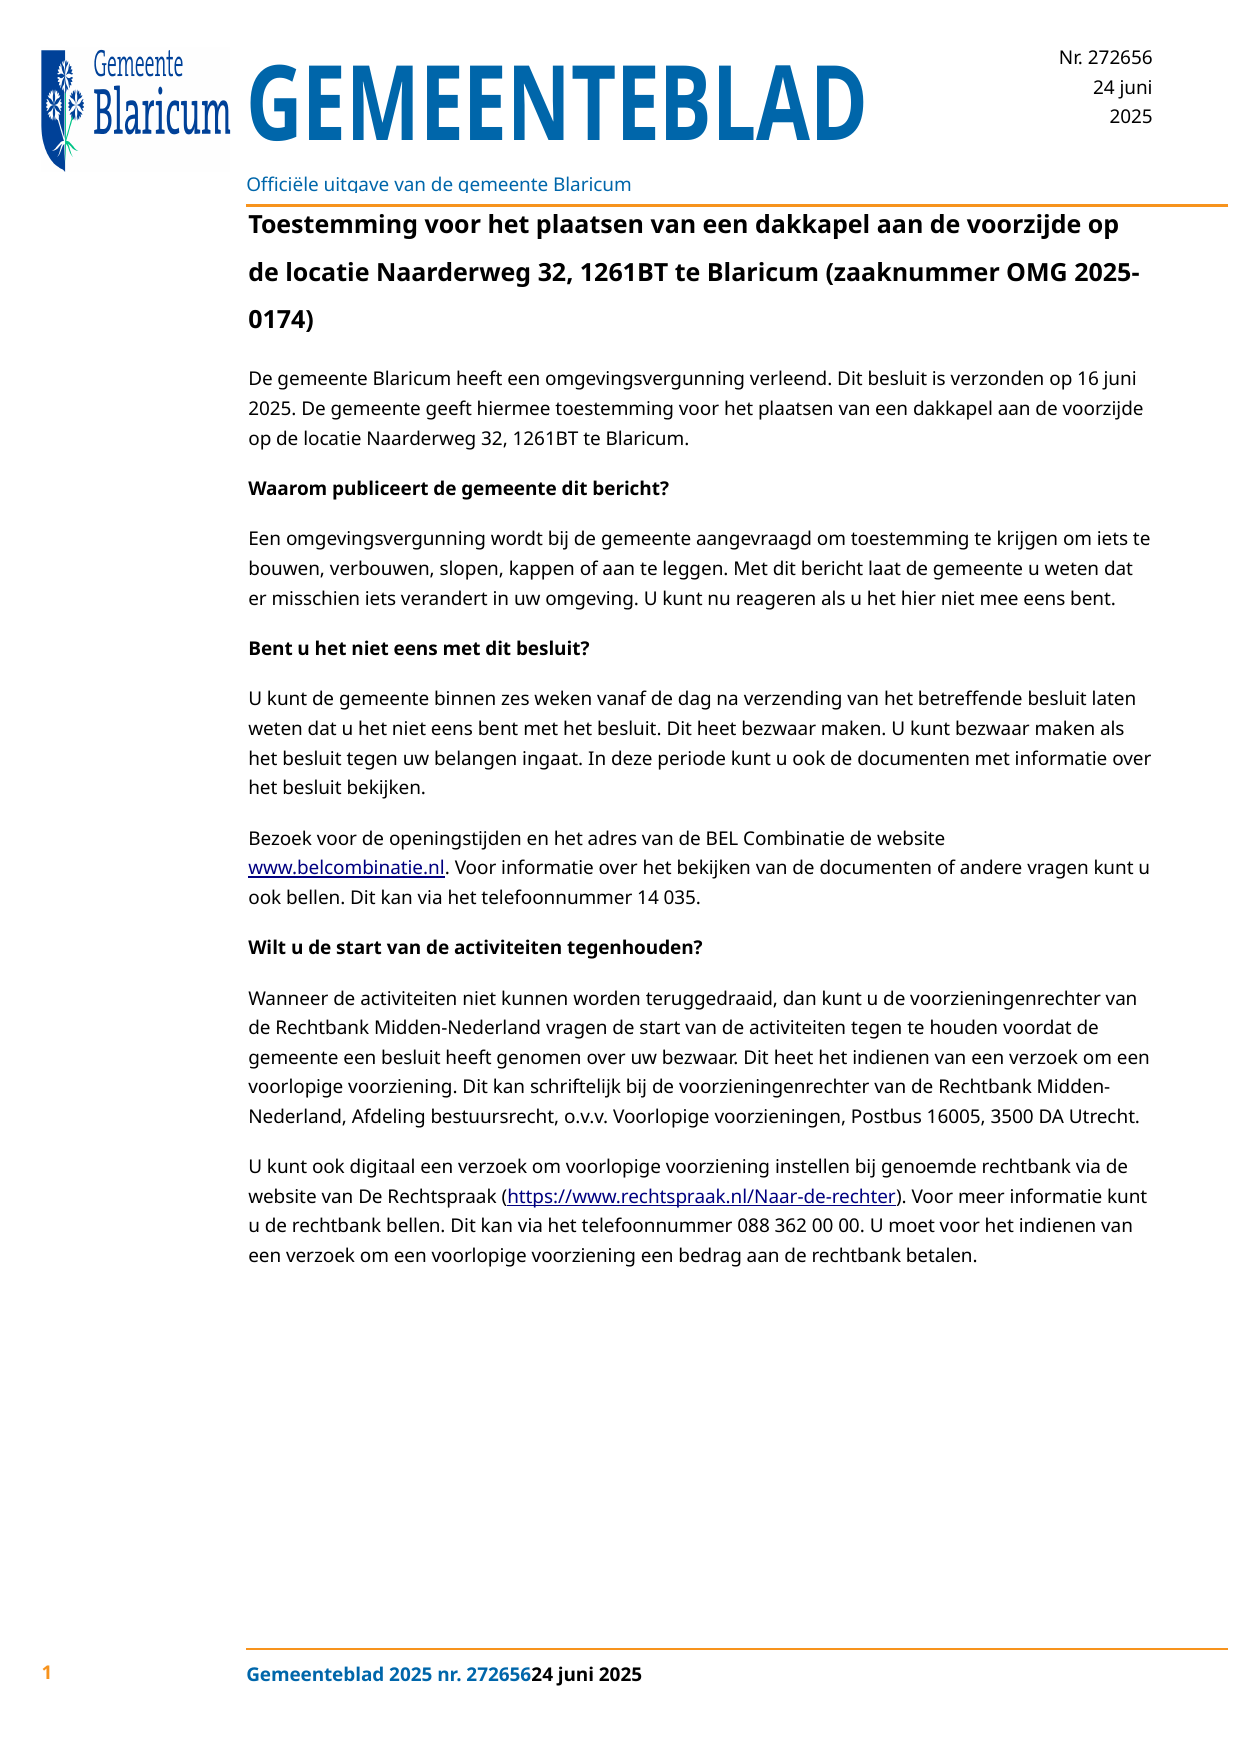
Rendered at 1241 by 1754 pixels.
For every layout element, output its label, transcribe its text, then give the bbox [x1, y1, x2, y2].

text Bent u het niet eens met dit besluit? [248, 635, 1152, 661]
text Toestemming voor het plaatsen van een dakkapel aan de voorzijde op de locatie Naarderweg 32, 1261BT te Blaricum (zaaknummer OMG 2025-0174) [248, 207, 1152, 336]
picture [41, 47, 231, 172]
text Een omgevingsvergunning wordt bij de gemeente aangevraagd om toestemming te krijgen om iets te bouwen, verbouwen, slopen, kappen of aan te leggen. Met dit bericht laat de gemeente u weten dat er misschien iets verandert in uw omgeving. U kunt nu reageren als u het hier niet mee eens bent. [248, 526, 1152, 610]
text U kunt ook digitaal een verzoek om voorlopige voorziening instellen bij genoemde rechtbank via de website van De Rechtspraak (https://www.rechtspraak.nl/Naar-de-rechter). Voor meer informatie kunt u de rechtbank bellen. Dit kan via het telefoonnummer 088 362 00 00. U moet voor het indienen van een verzoek om een voorlopige voorziening een bedrag aan de rechtbank betalen. [248, 1153, 1152, 1268]
text De gemeente Blaricum heeft een omgevingsvergunning verleend. Dit besluit is verzonden op 16 juni 2025. De gemeente geeft hiermee toestemming voor het plaatsen van een dakkapel aan de voorzijde op de locatie Naarderweg 32, 1261BT te Blaricum. [248, 366, 1152, 450]
text Wanneer de activiteiten niet kunnen worden teruggedraaid, dan kunt u de voorzieningenrechter van de Rechtbank Midden-Nederland vragen de start van de activiteiten tegen te houden voordat de gemeente een besluit heeft genomen over uw bezwaar. Dit heet het indienen van een verzoek om een voorlopige voorziening. Dit kan schriftelijk bij de voorzieningenrechter van de Rechtbank Midden-Nederland, Afdeling bestuursrecht, o.v.v. Voorlopige voorzieningen, Postbus 16005, 3500 DA Utrecht. [248, 985, 1152, 1129]
text Wilt u de start van de activiteiten tegenhouden? [248, 934, 1152, 960]
text U kunt de gemeente binnen zes weken vanaf de dag na verzending van het betreffende besluit laten weten dat u het niet eens bent met het besluit. Dit heet bezwaar maken. U kunt bezwaar maken als het besluit tegen uw belangen ingaat. In deze periode kunt u ook de documenten met informatie over het besluit bekijken. [248, 686, 1152, 800]
text Waarom publiceert de gemeente dit bericht? [248, 475, 1152, 501]
text Bezoek voor de openingstijden en het adres van de BEL Combinatie de website www.belcombinatie.nl. Voor informatie over het bekijken van de documenten of andere vragen kunt u ook bellen. Dit kan via het telefoonnummer 14 035. [248, 825, 1152, 909]
